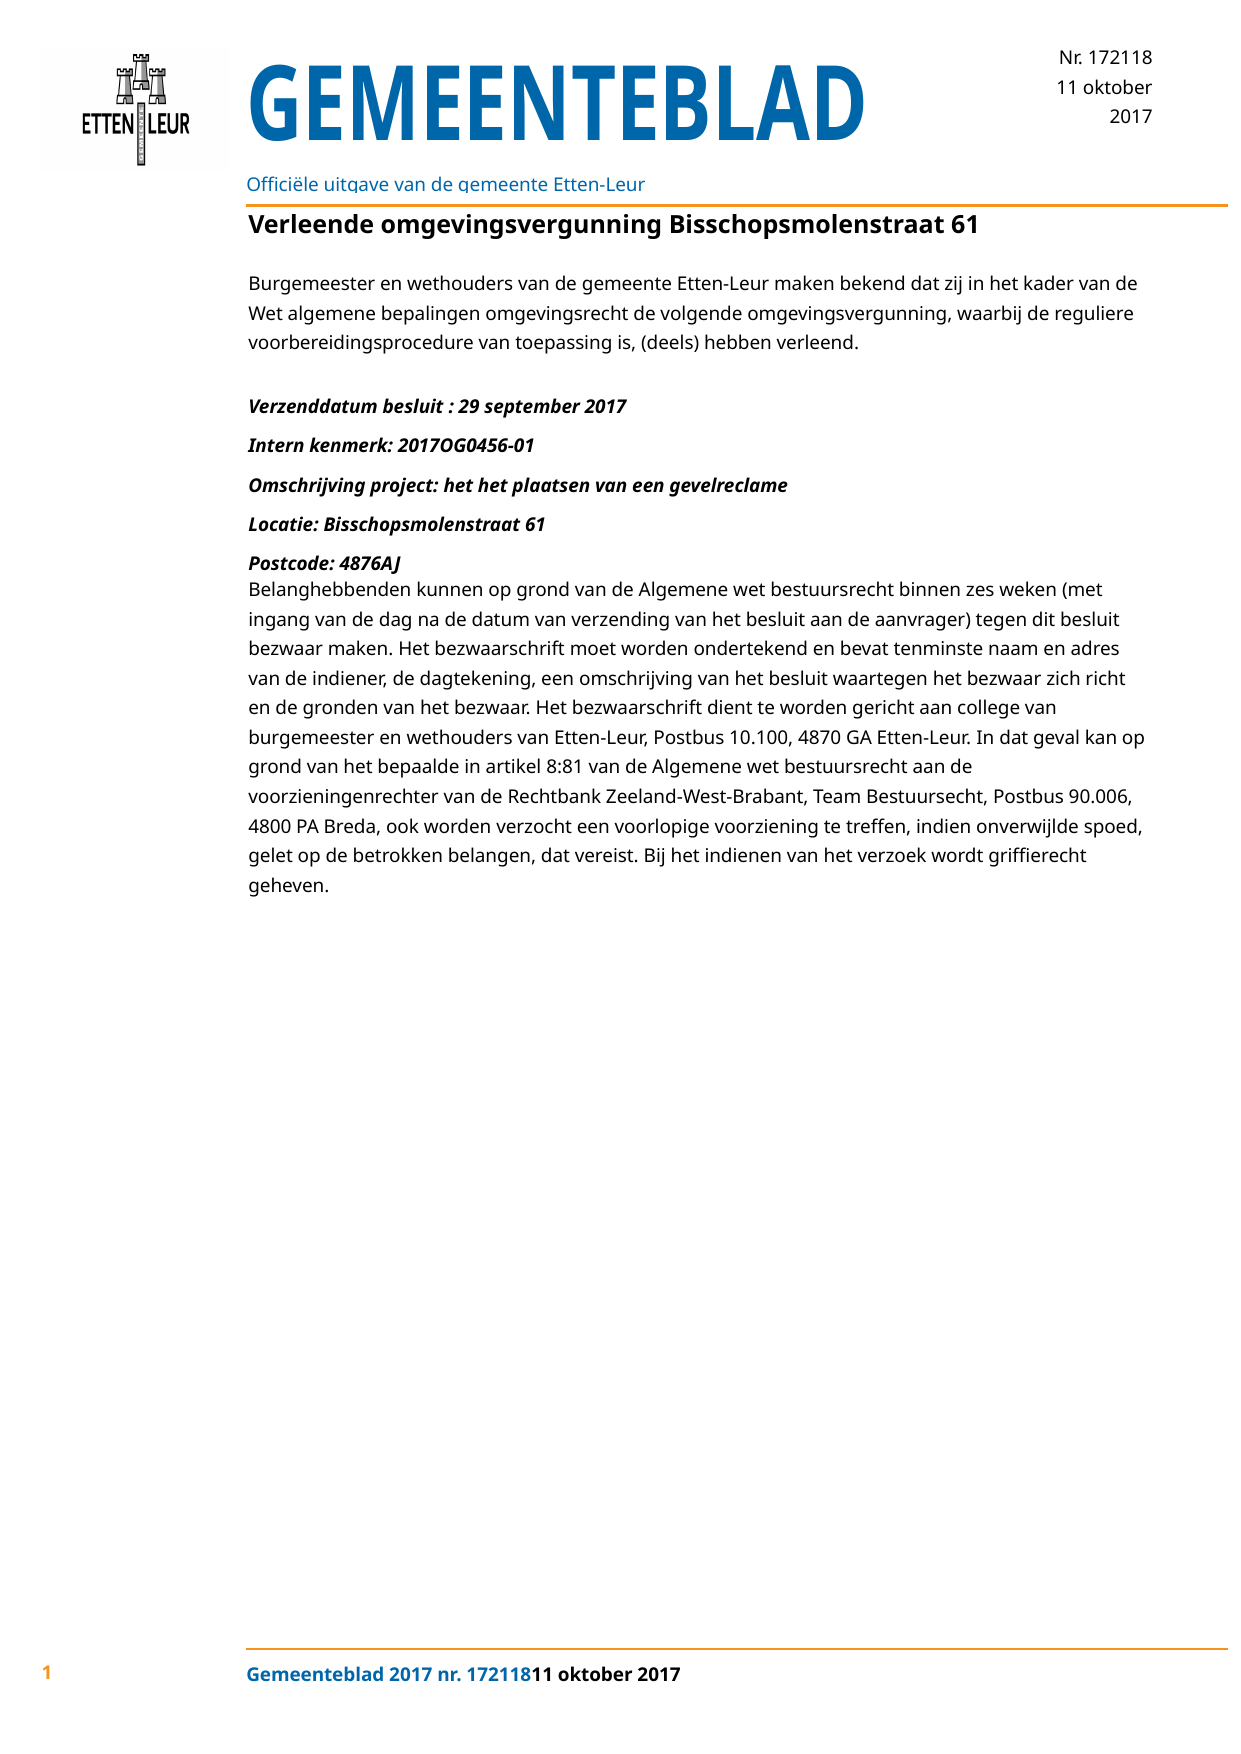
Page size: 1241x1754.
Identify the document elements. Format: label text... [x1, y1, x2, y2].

text Verleende omgevingsvergunning Bisschopsmolenstraat 61 [248, 207, 1152, 241]
text Postcode: 4876AJ [248, 551, 1152, 576]
text Belanghebbenden kunnen op grond van de Algemene wet bestuursrecht binnen zes weken (met ingang van de dag na de datum van verzending van het besluit aan de aanvrager) tegen dit besluit bezwaar maken. Het bezwaarschrift moet worden ondertekend en bevat tenminste naam en adres van de indiener, de dagtekening, een omschrijving van het besluit waartegen het bezwaar zich richt en de gronden van het bezwaar. Het bezwaarschrift dient te worden gericht aan college van burgemeester en wethouders van Etten-Leur, Postbus 10.100, 4870 GA Etten-Leur. In dat geval kan op grond van het bepaalde in artikel 8:81 van de Algemene wet bestuursrecht aan de voorzieningenrechter van de Rechtbank Zeeland-West-Brabant, Team Bestuursecht, Postbus 90.006, 4800 PA Breda, ook worden verzocht een voorlopige voorziening te treffen, indien onverwijlde spoed, gelet op de betrokken belangen, dat vereist. Bij het indienen van het verzoek wordt griffierecht geheven. [248, 576, 1152, 898]
text Omschrijving project: het het plaatsen van een gevelreclame [248, 472, 1152, 498]
text Burgemeester en wethouders van de gemeente Etten-Leur maken bekend dat zij in het kader van de Wet algemene bepalingen omgevingsrecht de volgende omgevingsvergunning, waarbij de reguliere voorbereidingsprocedure van toepassing is, (deels) hebben verleend. [248, 270, 1152, 355]
text Verzenddatum besluit : 29 september 2017 [248, 393, 1152, 419]
text Intern kenmerk: 2017OG0456-01 [248, 433, 1152, 458]
picture [41, 47, 231, 172]
text Locatie: Bisschopsmolenstraat 61 [248, 511, 1152, 537]
